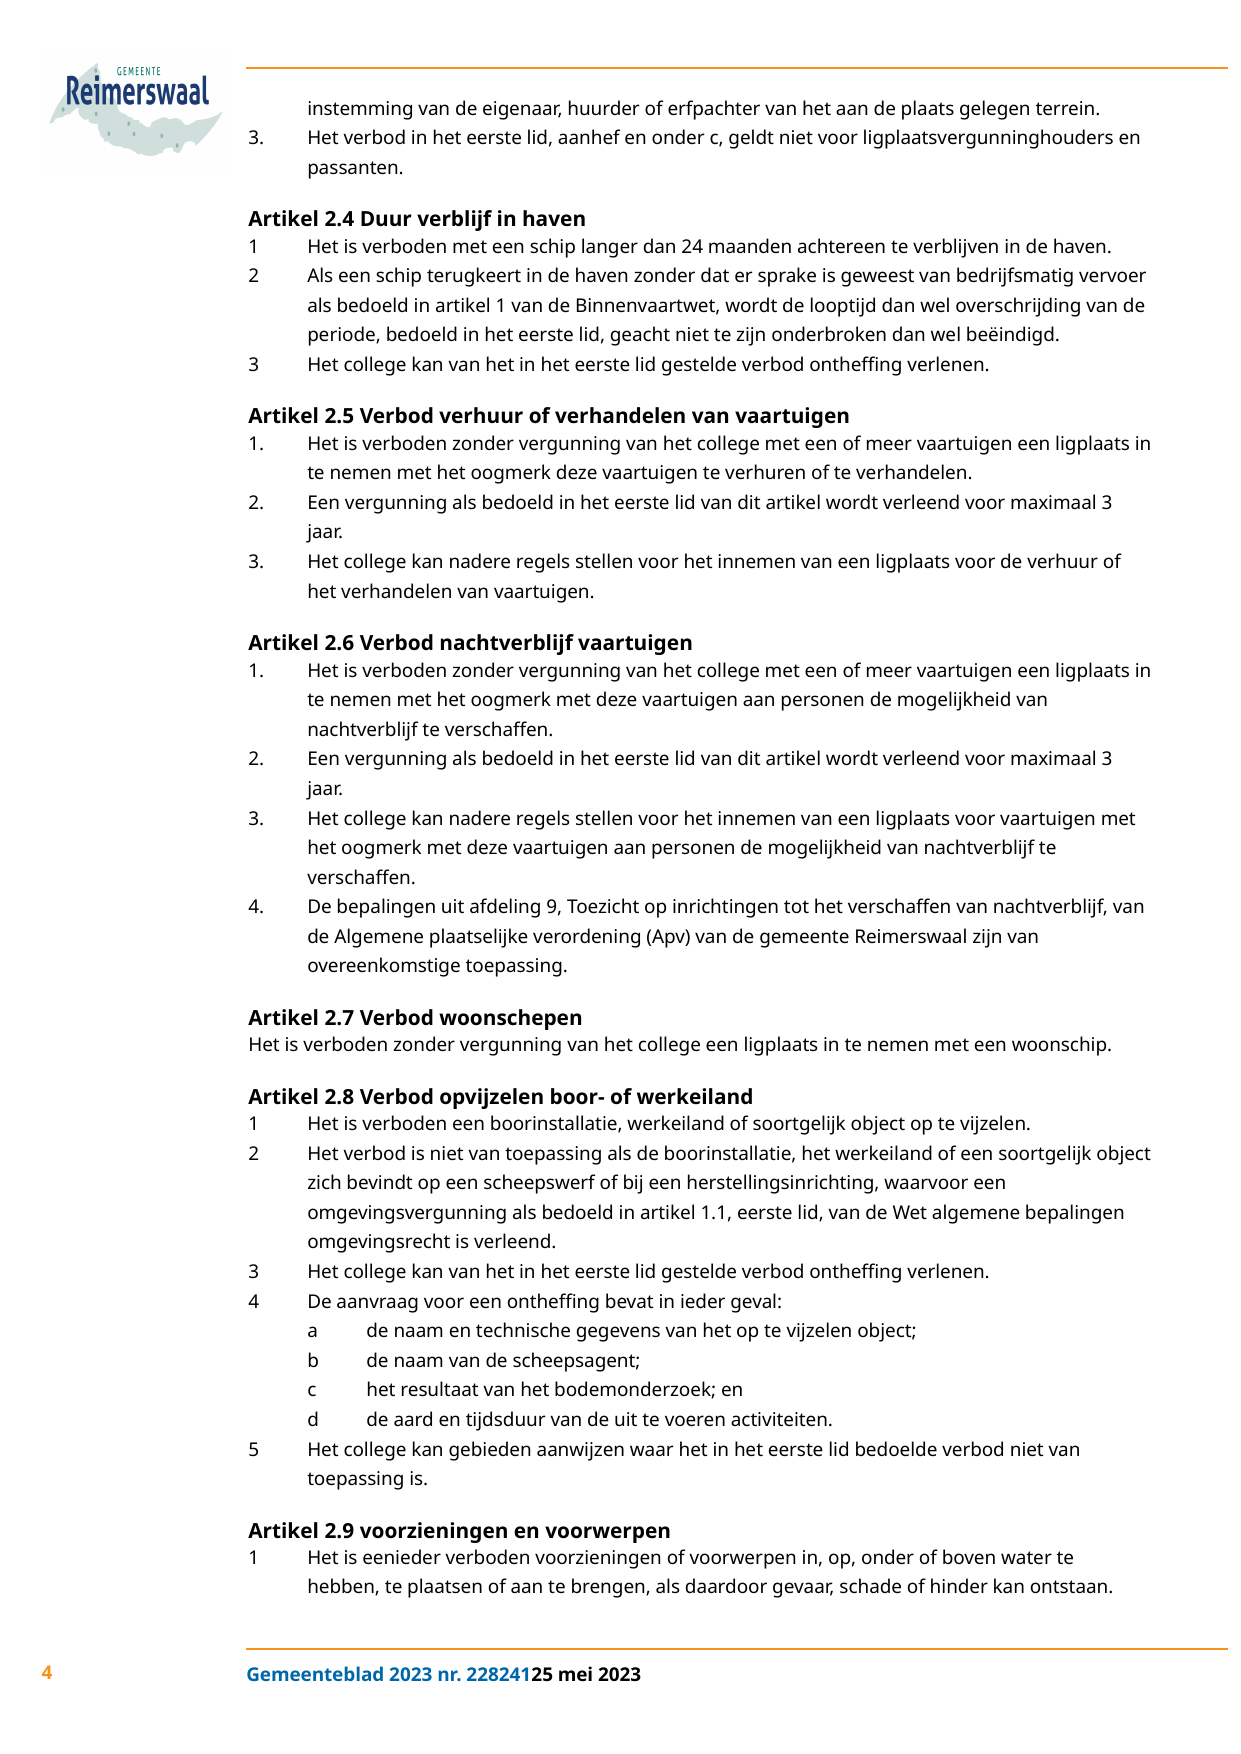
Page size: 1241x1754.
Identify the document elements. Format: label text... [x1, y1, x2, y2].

list Het college kan gebieden aanwijzen waar het in het eerste lid bedoelde verbod niet van toepassing is. [248, 1436, 1152, 1491]
list Het is verboden met een schip langer dan 24 maanden achtereen te verblijven in de haven. [248, 233, 1152, 258]
list instemming van de eigenaar, huurder of erfpachter van het aan de plaats gelegen terrein. [248, 95, 1152, 121]
list Het is verboden zonder vergunning van het college met een of meer vaartuigen een ligplaats in te nemen met het oogmerk met deze vaartuigen aan personen de mogelijkheid van nachtverblijf te verschaffen. [248, 657, 1152, 742]
list Het is verboden een boorinstallatie, werkeiland of soortgelijk object op te vijzelen. [248, 1110, 1152, 1136]
text Artikel 2.9 voorzieningen en voorwerpen [248, 1516, 1152, 1544]
list Het verbod is niet van toepassing als de boorinstallatie, het werkeiland of een soortgelijk object zich bevindt op een scheepswerf of bij een herstellingsinrichting, waarvoor een omgevingsvergunning als bedoeld in artikel 1.1, eerste lid, van de Wet algemene bepalingen omgevingsrecht is verleend. [248, 1140, 1152, 1254]
list Een vergunning als bedoeld in het eerste lid van dit artikel wordt verleend voor maximaal 3 jaar. [248, 746, 1152, 801]
text Artikel 2.5 Verbod verhuur of verhandelen van vaartuigen [248, 402, 1152, 430]
text Artikel 2.6 Verbod nachtverblijf vaartuigen [248, 628, 1152, 657]
list De bepalingen uit afdeling 9, Toezicht op inrichtingen tot het verschaffen van nachtverblijf, van de Algemene plaatselijke verordening (Apv) van de gemeente Reimerswaal zijn van overeenkomstige toepassing. [248, 893, 1152, 978]
list De aanvraag voor een ontheffing bevat in ieder geval: [248, 1288, 1152, 1313]
list Het college kan van het in het eerste lid gestelde verbod ontheffing verlenen. [248, 351, 1152, 377]
list Het is eenieder verboden voorzieningen of voorwerpen in, op, onder of boven water te hebben, te plaatsen of aan te brengen, als daardoor gevaar, schade of hinder kan ontstaan. [248, 1544, 1152, 1599]
text Artikel 2.8 Verbod opvijzelen boor- of werkeiland [248, 1082, 1152, 1110]
text Artikel 2.4 Duur verblijf in haven [248, 204, 1152, 233]
text Het is verboden zonder vergunning van het college een ligplaats in te nemen met een woonschip. [248, 1031, 1152, 1057]
picture [41, 47, 231, 172]
list Het college kan nadere regels stellen voor het innemen van een ligplaats voor vaartuigen met het oogmerk met deze vaartuigen aan personen de mogelijkheid van nachtverblijf te verschaffen. [248, 805, 1152, 889]
list Een vergunning als bedoeld in het eerste lid van dit artikel wordt verleend voor maximaal 3 jaar. [248, 489, 1152, 544]
list Het college kan van het in het eerste lid gestelde verbod ontheffing verlenen. [248, 1258, 1152, 1284]
list de naam van de scheepsagent; [307, 1347, 1152, 1373]
list Het is verboden zonder vergunning van het college met een of meer vaartuigen een ligplaats in te nemen met het oogmerk deze vaartuigen te verhuren of te verhandelen. [248, 430, 1152, 485]
list de naam en technische gegevens van het op te vijzelen object; [307, 1317, 1152, 1343]
list Als een schip terugkeert in de haven zonder dat er sprake is geweest van bedrijfsmatig vervoer als bedoeld in artikel 1 van de Binnenvaartwet, wordt de looptijd dan wel overschrijding van de periode, bedoeld in het eerste lid, geacht niet te zijn onderbroken dan wel beëindigd. [248, 262, 1152, 347]
list Het verbod in het eerste lid, aanhef en onder c, geldt niet voor ligplaatsvergunninghouders en passanten. [248, 124, 1152, 180]
list Het college kan nadere regels stellen voor het innemen van een ligplaats voor de verhuur of het verhandelen van vaartuigen. [248, 548, 1152, 604]
list het resultaat van het bodemonderzoek; en [307, 1377, 1152, 1402]
list de aard en tijdsduur van de uit te voeren activiteiten. [307, 1406, 1152, 1432]
text Artikel 2.7 Verbod woonschepen [248, 1003, 1152, 1031]
